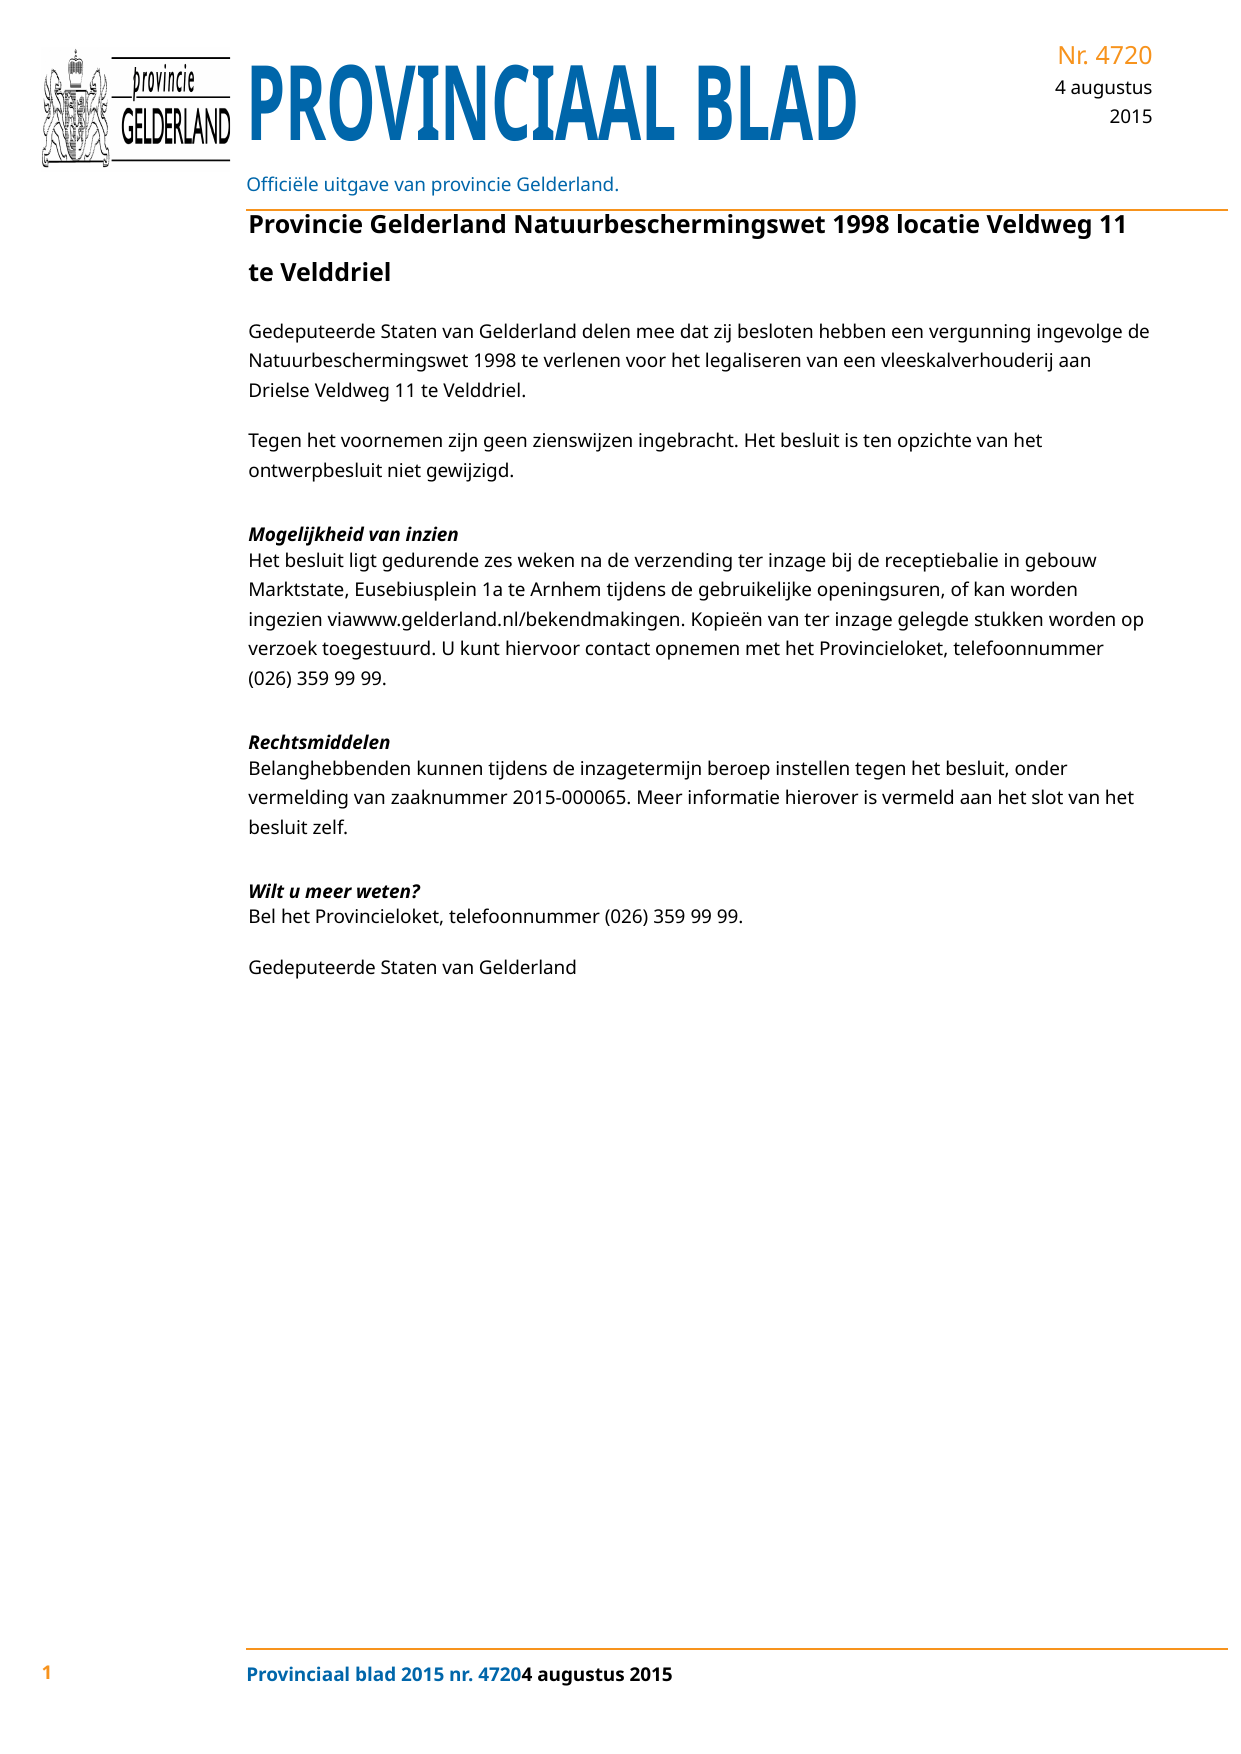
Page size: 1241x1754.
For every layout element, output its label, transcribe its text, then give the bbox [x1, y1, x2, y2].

text Het besluit ligt gedurende zes weken na de verzending ter inzage bij de receptiebalie in gebouw Marktstate, Eusebiusplein 1a te Arnhem tijdens de gebruikelijke openingsuren, of kan worden ingezien viawww.gelderland.nl/bekendmakingen. Kopieën van ter inzage gelegde stukken worden op verzoek toegestuurd. U kunt hiervoor contact opnemen met het Provincieloket, telefoonnummer (026) 359 99 99. [248, 547, 1152, 691]
picture [41, 47, 231, 172]
text Belanghebbenden kunnen tijdens de inzagetermijn beroep instellen tegen het besluit, onder vermelding van zaaknummer 2015-000065. Meer informatie hierover is vermeld aan het slot van het besluit zelf. [248, 755, 1152, 840]
text Rechtsmiddelen [248, 729, 1152, 755]
text Mogelijkheid van inzien [248, 521, 1152, 547]
text Tegen het voornemen zijn geen zienswijzen ingebracht. Het besluit is ten opzichte van het ontwerpbesluit niet gewijzigd. [248, 427, 1152, 483]
text Gedeputeerde Staten van Gelderland [248, 954, 1152, 980]
text Provincie Gelderland Natuurbeschermingswet 1998 locatie Veldweg 11 te Velddriel [248, 211, 1152, 288]
text Gedeputeerde Staten van Gelderland delen mee dat zij besloten hebben een vergunning ingevolge de Natuurbeschermingswet 1998 te verlenen voor het legaliseren van een vleeskalverhouderij aan Drielse Veldweg 11 te Velddriel. [248, 318, 1152, 403]
text Bel het Provincieloket, telefoonnummer (026) 359 99 99. [248, 904, 1152, 929]
text Wilt u meer weten? [248, 878, 1152, 904]
